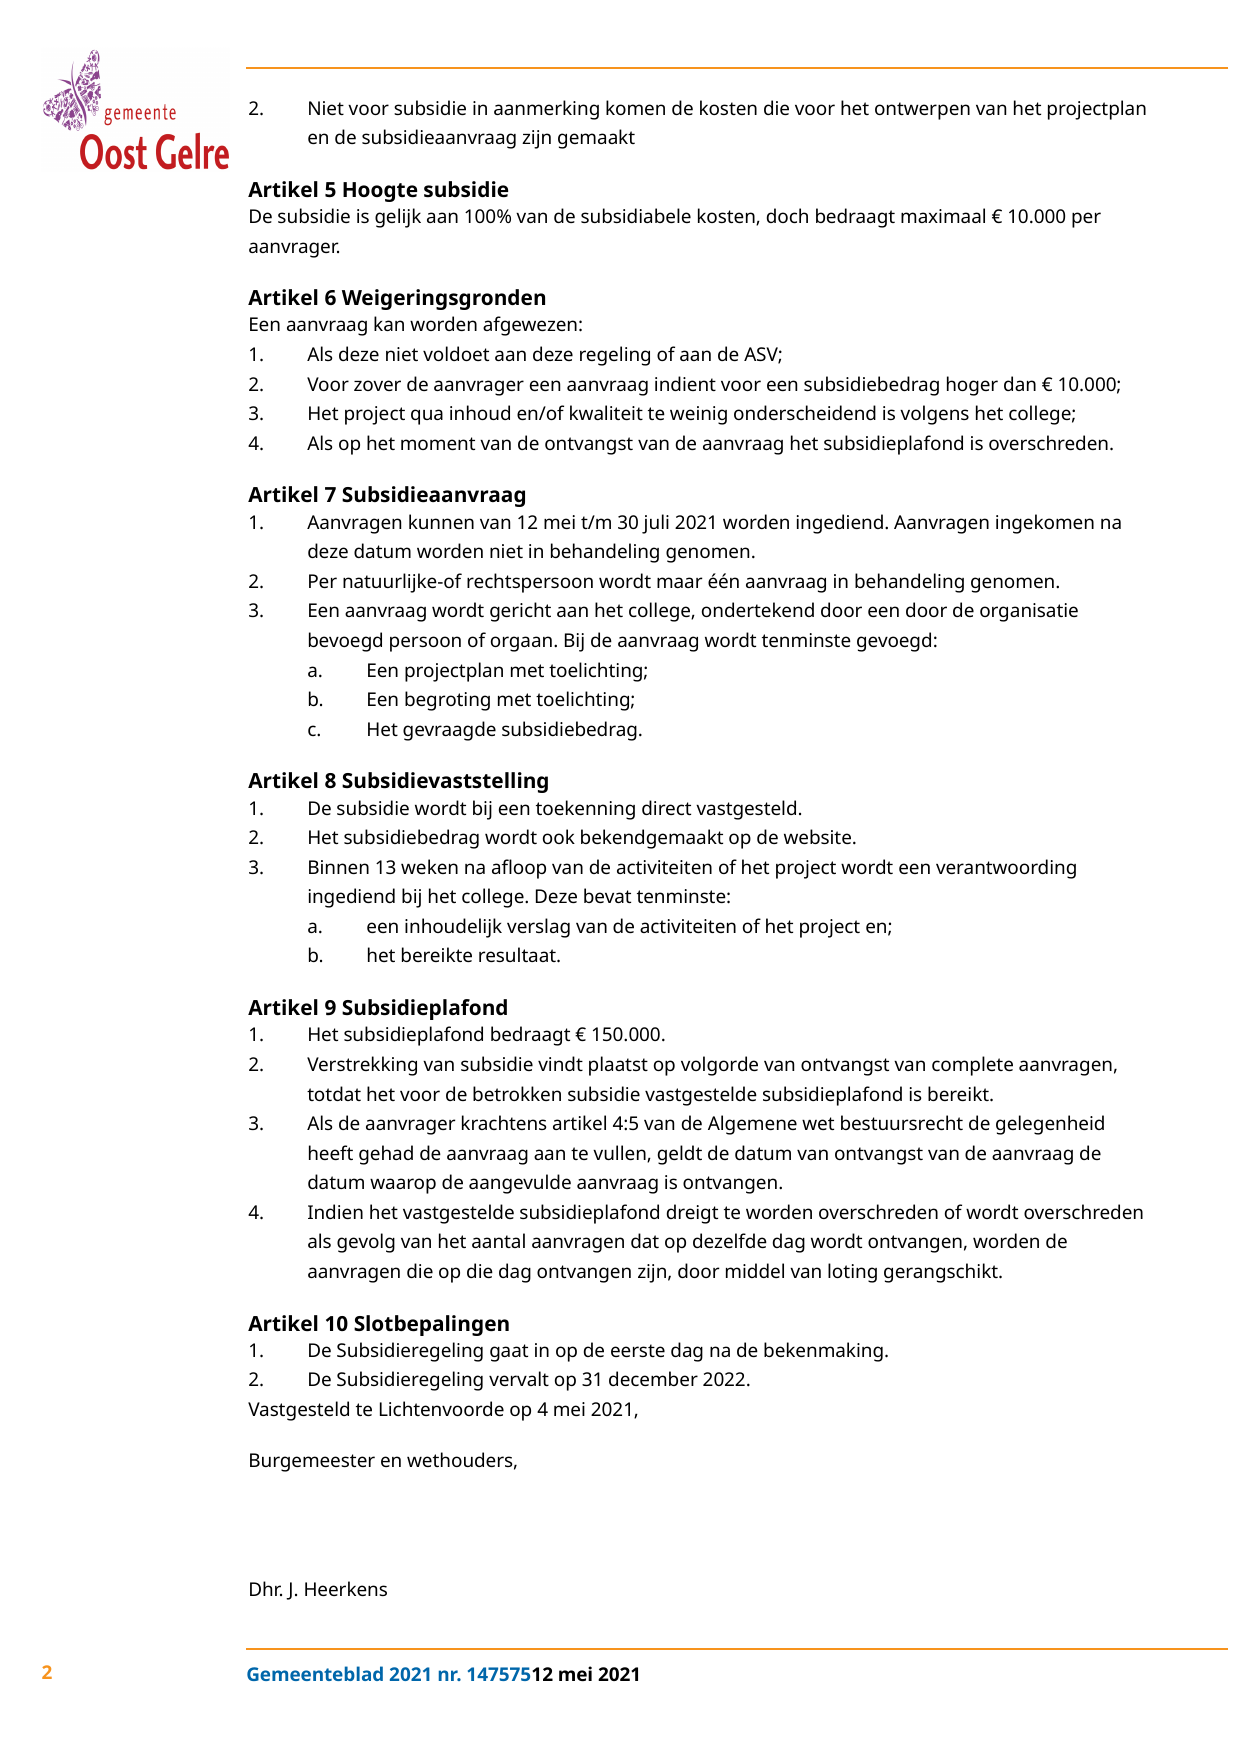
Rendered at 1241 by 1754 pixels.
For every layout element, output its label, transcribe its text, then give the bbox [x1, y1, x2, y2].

text Burgemeester en wethouders, [248, 1448, 1152, 1473]
list Het subsidiebedrag wordt ook bekendgemaakt op de website. [248, 824, 1152, 850]
list De Subsidieregeling gaat in op de eerste dag na de bekenmaking. [248, 1337, 1152, 1363]
list Als op het moment van de ontvangst van de aanvraag het subsidieplafond is overschreden. [248, 430, 1152, 456]
picture [41, 47, 231, 172]
list De Subsidieregeling vervalt op 31 december 2022. [248, 1367, 1152, 1392]
text Artikel 10 Slotbepalingen [248, 1309, 1152, 1337]
list Een aanvraag wordt gericht aan het college, ondertekend door een door de organisatie bevoegd persoon of orgaan. Bij de aanvraag wordt tenminste gevoegd: [248, 598, 1152, 653]
list Per natuurlijke-of rechtspersoon wordt maar één aanvraag in behandeling genomen. [248, 568, 1152, 594]
text Artikel 6 Weigeringsgronden [248, 283, 1152, 312]
list Aanvragen kunnen van 12 mei t/m 30 juli 2021 worden ingediend. Aanvragen ingekomen na deze datum worden niet in behandeling genomen. [248, 509, 1152, 564]
text Een aanvraag kan worden afgewezen: [248, 312, 1152, 337]
text De subsidie is gelijk aan 100% van de subsidiabele kosten, doch bedraagt maximaal € 10.000 per aanvrager. [248, 203, 1152, 258]
text Artikel 8 Subsidievaststelling [248, 766, 1152, 795]
text Artikel 5 Hoogte subsidie [248, 175, 1152, 203]
text Artikel 7 Subsidieaanvraag [248, 480, 1152, 509]
text Artikel 9 Subsidieplafond [248, 993, 1152, 1022]
list Als de aanvrager krachtens artikel 4:5 van de Algemene wet bestuursrecht de gelegenheid heeft gehad de aanvraag aan te vullen, geldt de datum van ontvangst van de aanvraag de datum waarop de aangevulde aanvraag is ontvangen. [248, 1110, 1152, 1195]
list het bereikte resultaat. [307, 943, 1152, 968]
list Voor zover de aanvrager een aanvraag indient voor een subsidiebedrag hoger dan € 10.000; [248, 371, 1152, 397]
list een inhoudelijk verslag van de activiteiten of het project en; [307, 913, 1152, 939]
list Het project qua inhoud en/of kwaliteit te weinig onderscheidend is volgens het college; [248, 400, 1152, 426]
list De subsidie wordt bij een toekenning direct vastgesteld. [248, 795, 1152, 821]
list Een begroting met toelichting; [307, 686, 1152, 712]
list Verstrekking van subsidie vindt plaatst op volgorde van ontvangst van complete aanvragen, totdat het voor de betrokken subsidie vastgestelde subsidieplafond is bereikt. [248, 1051, 1152, 1106]
list Het subsidieplafond bedraagt € 150.000. [248, 1022, 1152, 1047]
list Niet voor subsidie in aanmerking komen de kosten die voor het ontwerpen van het projectplan en de subsidieaanvraag zijn gemaakt [248, 95, 1152, 150]
list Indien het vastgestelde subsidieplafond dreigt te worden overschreden of wordt overschreden als gevolg van het aantal aanvragen dat op dezelfde dag wordt ontvangen, worden de aanvragen die op die dag ontvangen zijn, door middel van loting gerangschikt. [248, 1199, 1152, 1284]
list Binnen 13 weken na afloop van de activiteiten of het project wordt een verantwoording ingediend bij het college. Deze bevat tenminste: [248, 854, 1152, 909]
list Het gevraagde subsidiebedrag. [307, 716, 1152, 742]
text Dhr. J. Heerkens [248, 1576, 1152, 1602]
list Als deze niet voldoet aan deze regeling of aan de ASV; [248, 341, 1152, 367]
list Een projectplan met toelichting; [307, 657, 1152, 682]
text Vastgesteld te Lichtenvoorde op 4 mei 2021, [248, 1396, 1152, 1422]
